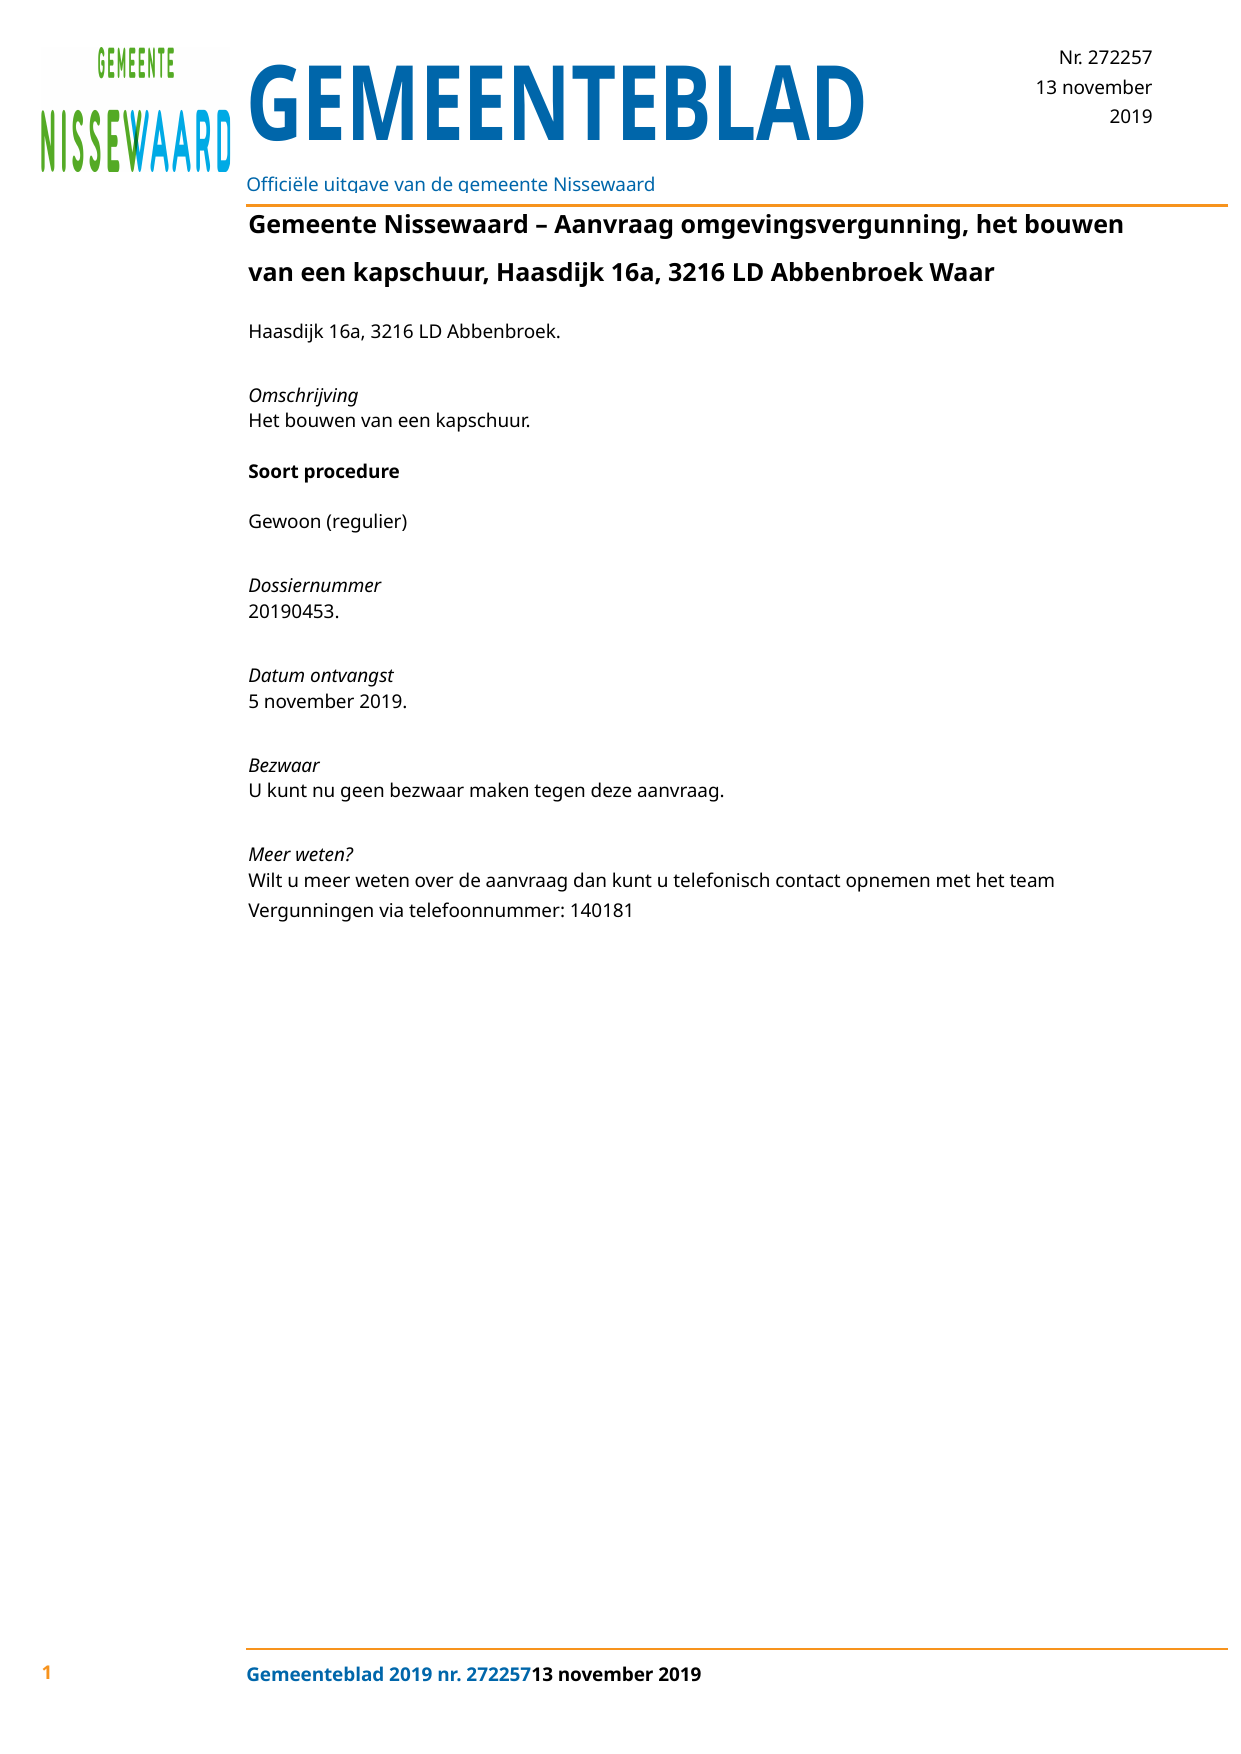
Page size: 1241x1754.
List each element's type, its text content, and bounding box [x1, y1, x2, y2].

text Haasdijk 16a, 3216 LD Abbenbroek. [248, 318, 1152, 344]
text Omschrijving [248, 382, 1152, 408]
text Gewoon (regulier) [248, 508, 1152, 534]
text 5 november 2019. [248, 688, 1152, 713]
text Wilt u meer weten over de aanvraag dan kunt u telefonisch contact opnemen met het team Vergunningen via telefoonnummer: 140181 [248, 867, 1152, 922]
text Dossiernummer [248, 572, 1152, 598]
picture [41, 47, 231, 172]
text Bezwaar [248, 752, 1152, 777]
text 20190453. [248, 598, 1152, 624]
text Meer weten? [248, 841, 1152, 867]
text Soort procedure [248, 458, 1152, 484]
picture [176, 157, 187, 172]
text Datum ontvangst [248, 662, 1152, 688]
picture [222, 122, 227, 160]
picture [200, 151, 206, 172]
picture [154, 157, 165, 172]
picture [201, 122, 206, 138]
text Gemeente Nissewaard – Aanvraag omgevingsvergunning, het bouwen van een kapschuur, Haasdijk 16a, 3216 LD Abbenbroek Waar [248, 207, 1152, 288]
text Het bouwen van een kapschuur. [248, 408, 1152, 433]
text U kunt nu geen bezwaar maken tegen deze aanvraag. [248, 777, 1152, 803]
